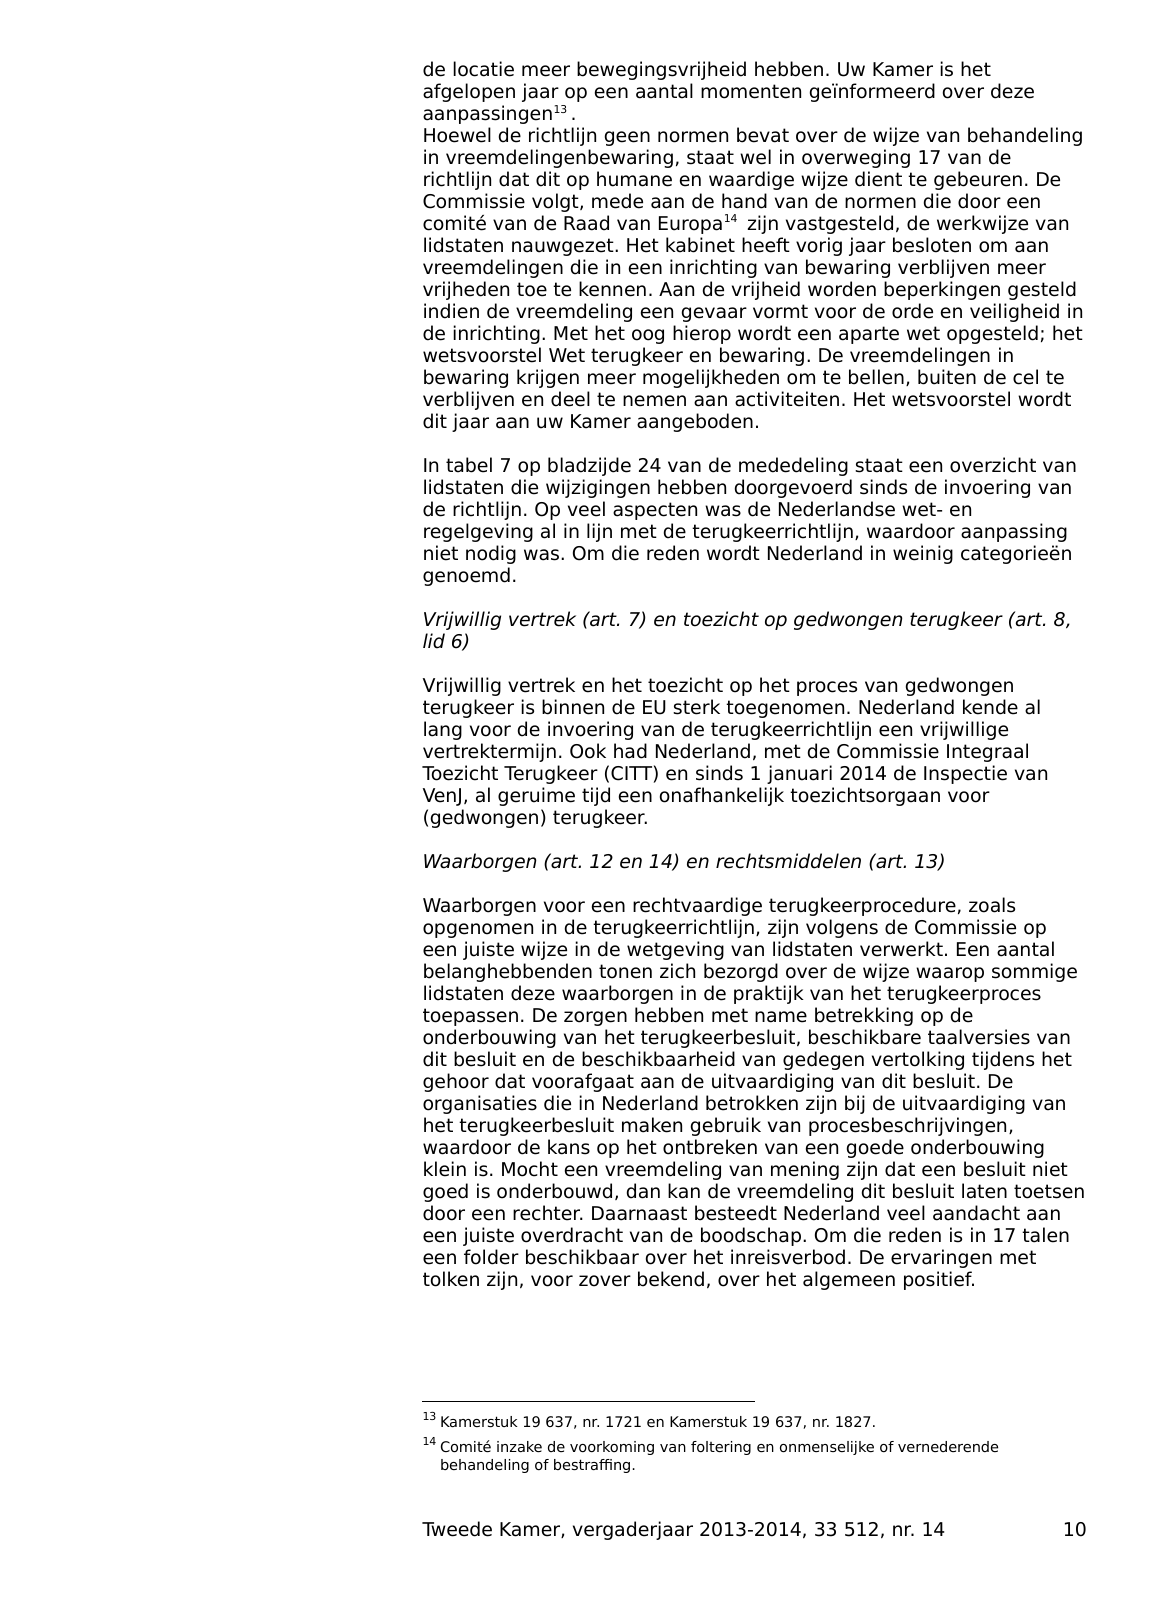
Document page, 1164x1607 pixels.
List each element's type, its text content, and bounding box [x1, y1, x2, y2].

text In tabel 7 op bladzijde 24 van de mededeling staat een overzicht van lidstaten die wijzigingen hebben doorgevoerd sinds de invoering van de richtlijn. Op veel aspecten was de Nederlandse wet- en regelgeving al in lijn met de terugkeerrichtlijn, waardoor aanpassing niet nodig was. Om die reden wordt Nederland in weinig categorieën genoemd. [422, 455, 1087, 587]
text Waarborgen voor een rechtvaardige terugkeerprocedure, zoals opgenomen in de terugkeerrichtlijn, zijn volgens de Commissie op een juiste wijze in de wetgeving van lidstaten verwerkt. Een aantal belanghebbenden tonen zich bezorgd over de wijze waarop sommige lidstaten deze waarborgen in de praktijk van het terugkeerproces toepassen. De zorgen hebben met name betrekking op de onderbouwing van het terugkeerbesluit, beschikbare taalversies van dit besluit en de beschikbaarheid van gedegen vertolking tijdens het gehoor dat voorafgaat aan de uitvaardiging van dit besluit. De organisaties die in Nederland betrokken zijn bij de uitvaardiging van het terugkeerbesluit maken gebruik van procesbeschrijvingen, waardoor de kans op het ontbreken van een goede onderbouwing klein is. Mocht een vreemdeling van mening zijn dat een besluit niet goed is onderbouwd, dan kan de vreemdeling dit besluit laten toetsen door een rechter. Daarnaast besteedt Nederland veel aandacht aan een juiste overdracht van de boodschap. Om die reden is in 17 talen een folder beschikbaar over het inreisverbod. De ervaringen met tolken zijn, voor zover bekend, over het algemeen positief. [422, 895, 1087, 1291]
subtitle Vrijwillig vertrek (art. 7) en toezicht op gedwongen terugkeer (art. 8, lid 6) [422, 609, 1087, 653]
text Kamerstuk 19 637, nr. 1721 en Kamerstuk 19 637, nr. 1827. [422, 1410, 1087, 1432]
text Comité inzake de voorkoming van foltering en onmenselijke of vernederende behandeling of bestraffing. [422, 1435, 1087, 1474]
text Hoewel de richtlijn geen normen bevat over de wijze van behandeling in vreemdelingenbewaring, staat wel in overweging 17 van de richtlijn dat dit op humane en waardige wijze dient te gebeuren. De Commissie volgt, mede aan de hand van de normen die door een comité van de Raad van Europa zijn vastgesteld, de werkwijze van lidstaten nauwgezet. Het kabinet heeft vorig jaar besloten om aan vreemdelingen die in een inrichting van bewaring verblijven meer vrijheden toe te kennen. Aan de vrijheid worden beperkingen gesteld indien de vreemdeling een gevaar vormt voor de orde en veiligheid in de inrichting. Met het oog hierop wordt een aparte wet opgesteld; het wetsvoorstel Wet terugkeer en bewaring. De vreemdelingen in bewaring krijgen meer mogelijkheden om te bellen, buiten de cel te verblijven en deel te nemen aan activiteiten. Het wetsvoorstel wordt dit jaar aan uw Kamer aangeboden. [422, 125, 1087, 433]
subtitle Waarborgen (art. 12 en 14) en rechtsmiddelen (art. 13) [422, 851, 1087, 873]
text Vrijwillig vertrek en het toezicht op het proces van gedwongen terugkeer is binnen de EU sterk toegenomen. Nederland kende al lang voor de invoering van de terugkeerrichtlijn een vrijwillige vertrektermijn. Ook had Nederland, met de Commissie Integraal Toezicht Terugkeer (CITT) en sinds 1 januari 2014 de Inspectie van VenJ, al geruime tijd een onafhankelijk toezichtsorgaan voor (gedwongen) terugkeer. [422, 675, 1087, 829]
text de locatie meer bewegingsvrijheid hebben. Uw Kamer is het afgelopen jaar op een aantal momenten geïnformeerd over deze aanpassingen. [422, 59, 1087, 125]
